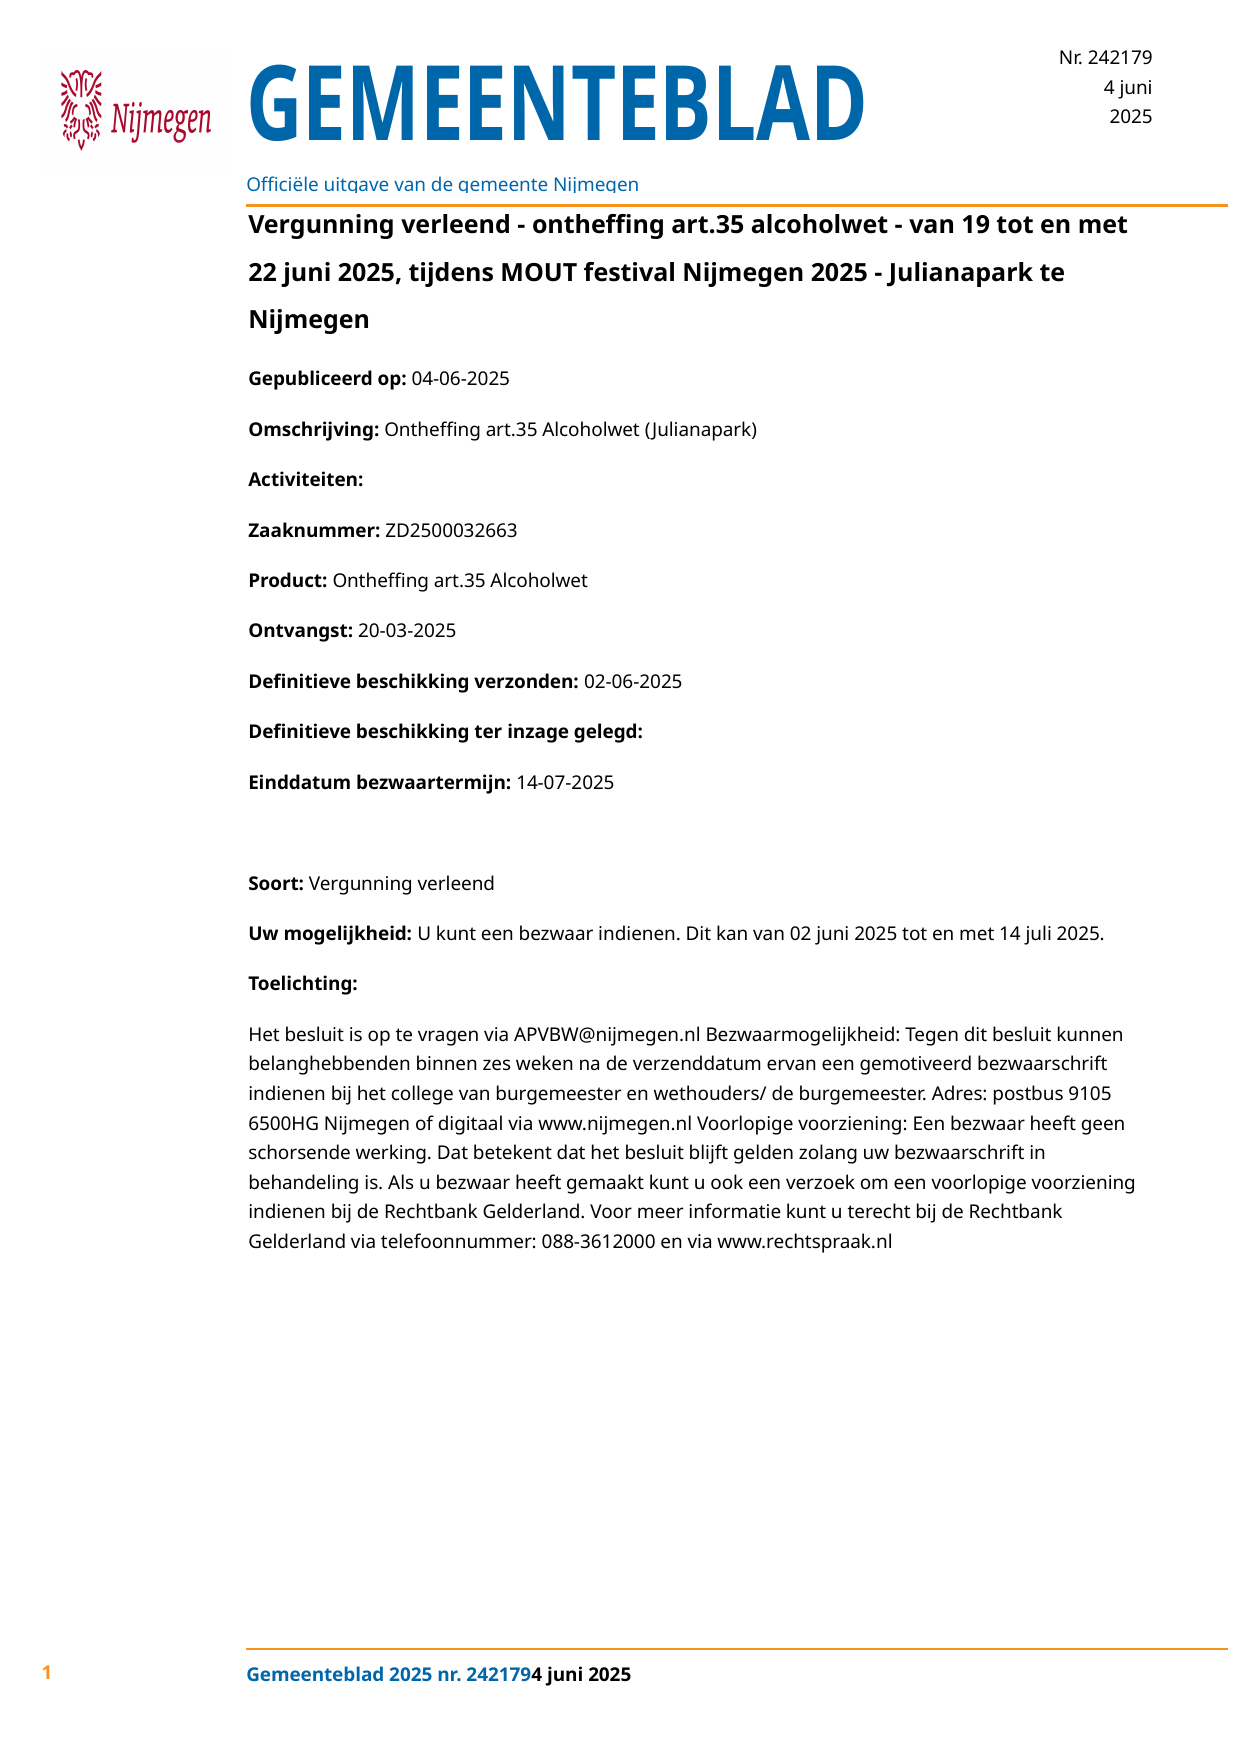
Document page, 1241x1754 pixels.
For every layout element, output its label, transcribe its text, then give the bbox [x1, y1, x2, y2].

text Gepubliceerd op: 04-06-2025 [248, 366, 1152, 391]
text Soort: Vergunning verleend [248, 870, 1152, 895]
text Het besluit is op te vragen via APVBW@nijmegen.nl Bezwaarmogelijkheid: Tegen dit besluit kunnen belanghebbenden binnen zes weken na de verzenddatum ervan een gemotiveerd bezwaarschrift indienen bij het college van burgemeester en wethouders/ de burgemeester. Adres: postbus 9105 6500HG Nijmegen of digitaal via www.nijmegen.nl Voorlopige voorziening: Een bezwaar heeft geen schorsende werking. Dat betekent dat het besluit blijft gelden zolang uw bezwaarschrift in behandeling is. Als u bezwaar heeft gemaakt kunt u ook een verzoek om een voorlopige voorziening indienen bij de Rechtbank Gelderland. Voor meer informatie kunt u terecht bij de Rechtbank Gelderland via telefoonnummer: 088-3612000 en via www.rechtspraak.nl [248, 1021, 1152, 1254]
text Omschrijving: Ontheffing art.35 Alcoholwet (Julianapark) [248, 416, 1152, 442]
text Definitieve beschikking ter inzage gelegd: [248, 718, 1152, 744]
text Activiteiten: [248, 466, 1152, 492]
text Definitieve beschikking verzonden: 02-06-2025 [248, 668, 1152, 694]
text Einddatum bezwaartermijn: 14-07-2025 [248, 769, 1152, 794]
text Uw mogelijkheid: U kunt een bezwaar indienen. Dit kan van 02 juni 2025 tot en met 14 juli 2025. [248, 920, 1152, 946]
text Product: Ontheffing art.35 Alcoholwet [248, 567, 1152, 593]
text Zaaknummer: ZD2500032663 [248, 517, 1152, 542]
picture [41, 47, 231, 172]
text Vergunning verleend - ontheffing art.35 alcoholwet - van 19 tot en met 22 juni 2025, tijdens MOUT festival Nijmegen 2025 - Julianapark te Nijmegen [248, 207, 1152, 336]
text Ontvangst: 20-03-2025 [248, 618, 1152, 643]
text Toelichting: [248, 971, 1152, 996]
